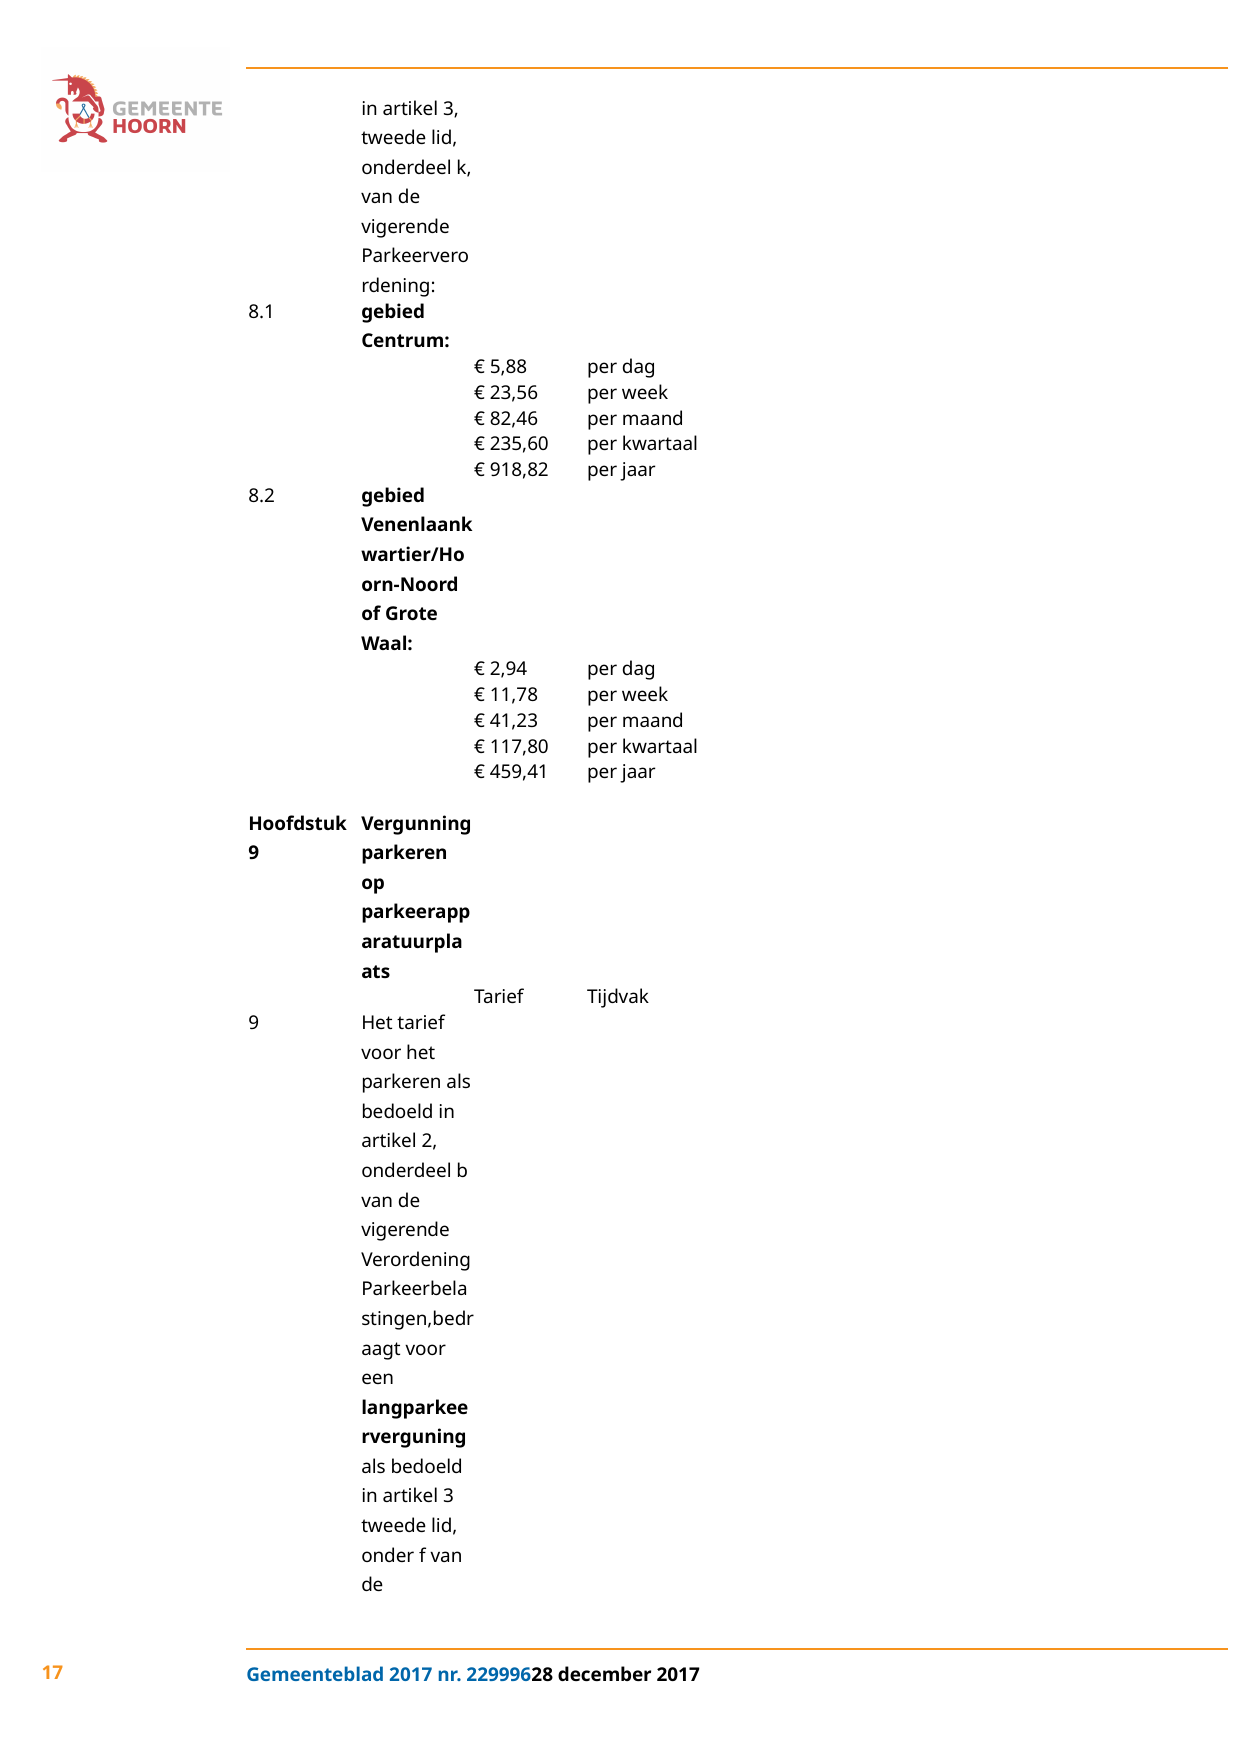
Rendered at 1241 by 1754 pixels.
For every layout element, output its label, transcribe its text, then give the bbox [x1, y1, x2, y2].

table_cell [361, 984, 474, 1009]
table_cell per week [587, 379, 700, 405]
table_cell [474, 784, 587, 810]
table_cell [474, 298, 587, 353]
table_cell [587, 95, 700, 298]
table_cell [587, 784, 700, 810]
table_cell Vergunningparkeren op parkeerapparatuurplaats [361, 810, 474, 984]
table_cell Tijdvak [587, 984, 700, 1009]
table_cell € 918,82 [474, 456, 587, 482]
table_cell [248, 759, 361, 784]
table_cell [361, 456, 474, 482]
table_cell [587, 298, 700, 353]
table_cell € 117,80 [474, 733, 587, 758]
table_cell € 41,23 [474, 707, 587, 733]
table_cell [474, 1009, 587, 1597]
picture [41, 47, 231, 172]
table_cell [361, 353, 474, 379]
table_cell [361, 379, 474, 405]
table_cell [587, 482, 700, 656]
table_cell [248, 353, 361, 379]
table_cell Tarief [474, 984, 587, 1009]
table_cell [248, 984, 361, 1009]
table_cell [361, 681, 474, 707]
table_cell per kwartaal [587, 431, 700, 456]
table_cell [248, 431, 361, 456]
table_cell 8.1 [248, 298, 361, 353]
table_cell in artikel 3, tweede lid, onderdeel k, van de vigerende Parkeerverordening: [361, 95, 474, 298]
table_cell [361, 431, 474, 456]
table_cell [474, 482, 587, 656]
table_cell [361, 784, 474, 810]
table_cell € 5,88 [474, 353, 587, 379]
table_cell [361, 733, 474, 758]
table_cell [248, 456, 361, 482]
table_cell per dag [587, 353, 700, 379]
table_cell per dag [587, 656, 700, 681]
table_cell [361, 656, 474, 681]
table_cell € 459,41 [474, 759, 587, 784]
table_cell per kwartaal [587, 733, 700, 758]
table_cell [248, 405, 361, 431]
table_cell per week [587, 681, 700, 707]
table_cell 9 [248, 1009, 361, 1597]
table_cell per maand [587, 707, 700, 733]
table_cell [248, 707, 361, 733]
table_cell [474, 95, 587, 298]
table_cell [248, 95, 361, 298]
table_cell [248, 656, 361, 681]
table_cell [587, 1009, 700, 1597]
table_cell € 82,46 [474, 405, 587, 431]
table_cell [474, 810, 587, 984]
table_cell [248, 784, 361, 810]
table_cell € 23,56 [474, 379, 587, 405]
table_cell [248, 681, 361, 707]
table_cell € 11,78 [474, 681, 587, 707]
table_cell Het tarief voor het parkeren als bedoeld in artikel 2, onderdeel b van de vigerende Verordening Parkeerbelastingen,bedraagt voor een langparkeerverguning als bedoeld in artikel 3 tweede lid, onder f van de [361, 1009, 474, 1597]
table_cell per jaar [587, 759, 700, 784]
table_cell € 235,60 [474, 431, 587, 456]
table_cell [248, 733, 361, 758]
table_cell [361, 759, 474, 784]
table_cell gebied Venenlaankwartier/Hoorn-Noord of Grote Waal: [361, 482, 474, 656]
table_cell per maand [587, 405, 700, 431]
table_cell gebied Centrum: [361, 298, 474, 353]
table_cell [361, 405, 474, 431]
table_cell € 2,94 [474, 656, 587, 681]
table_cell Hoofdstuk 9 [248, 810, 361, 984]
table_cell 8.2 [248, 482, 361, 656]
table_cell per jaar [587, 456, 700, 482]
table_cell [248, 379, 361, 405]
table_cell [361, 707, 474, 733]
